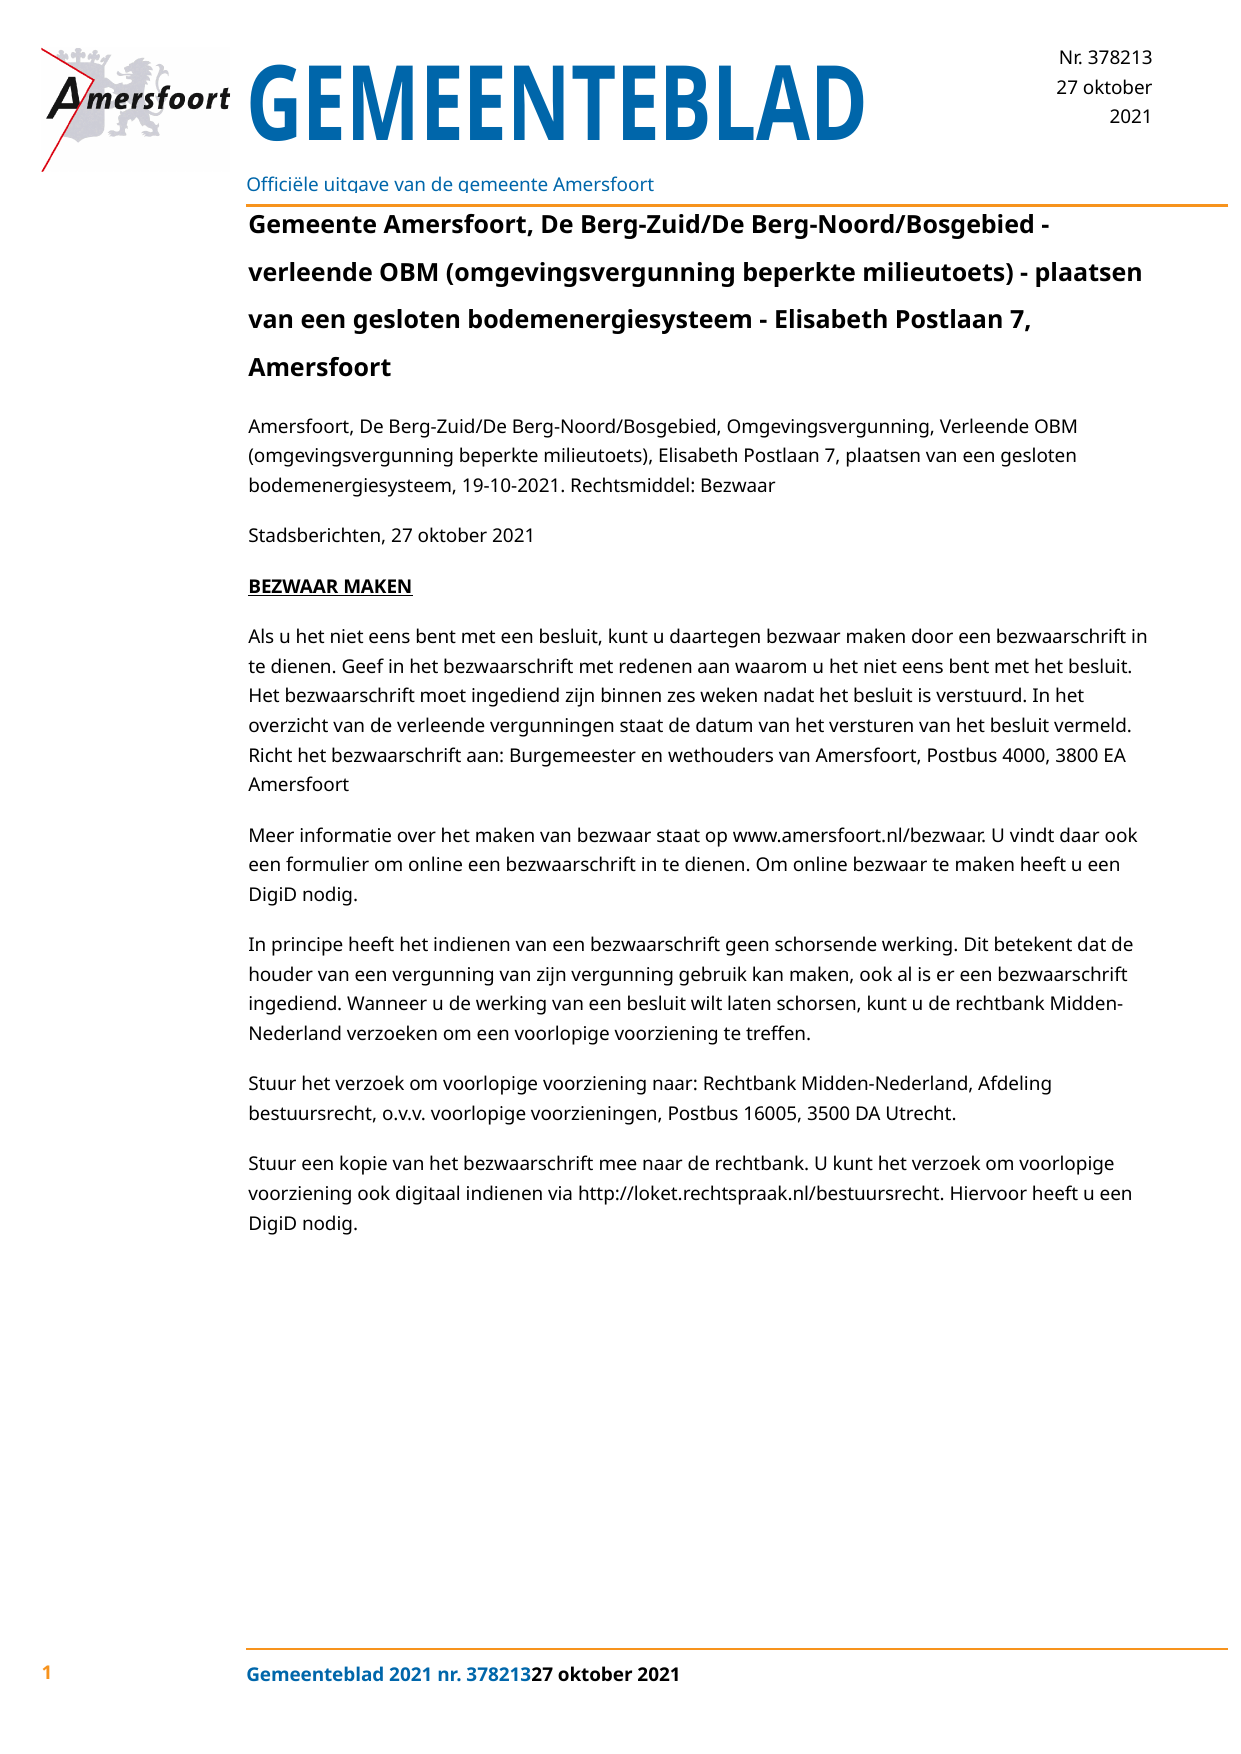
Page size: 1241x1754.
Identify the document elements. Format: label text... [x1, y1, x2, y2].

text Meer informatie over het maken van bezwaar staat op www.amersfoort.nl/bezwaar. U vindt daar ook een formulier om online een bezwaarschrift in te dienen. Om online bezwaar te maken heeft u een DigiD nodig. [248, 822, 1152, 907]
text In principe heeft het indienen van een bezwaarschrift geen schorsende werking. Dit betekent dat de houder van een vergunning van zijn vergunning gebruik kan maken, ook al is er een bezwaarschrift ingediend. Wanneer u de werking van een besluit wilt laten schorsen, kunt u de rechtbank Midden-Nederland verzoeken om een voorlopige voorziening te treffen. [248, 931, 1152, 1046]
text Gemeente Amersfoort, De Berg-Zuid/De Berg-Noord/Bosgebied - verleende OBM (omgevingsvergunning beperkte milieutoets) - plaatsen van een gesloten bodemenergiesysteem - Elisabeth Postlaan 7, Amersfoort [248, 207, 1152, 384]
text Stuur een kopie van het bezwaarschrift mee naar de rechtbank. U kunt het verzoek om voorlopige voorziening ook digitaal indienen via http://loket.rechtspraak.nl/bestuursrecht. Hiervoor heeft u een DigiD nodig. [248, 1151, 1152, 1236]
text Amersfoort, De Berg-Zuid/De Berg-Noord/Bosgebied, Omgevingsvergunning, Verleende OBM (omgevingsvergunning beperkte milieutoets), Elisabeth Postlaan 7, plaatsen van een gesloten bodemenergiesysteem, 19-10-2021. Rechtsmiddel: Bezwaar [248, 413, 1152, 498]
picture [41, 47, 231, 172]
text Als u het niet eens bent met een besluit, kunt u daartegen bezwaar maken door een bezwaarschrift in te dienen. Geef in het bezwaarschrift met redenen aan waarom u het niet eens bent met het besluit. Het bezwaarschrift moet ingediend zijn binnen zes weken nadat het besluit is verstuurd. In het overzicht van de verleende vergunningen staat de datum van het versturen van het besluit vermeld. Richt het bezwaarschrift aan: Burgemeester en wethouders van Amersfoort, Postbus 4000, 3800 EA Amersfoort [248, 623, 1152, 797]
text BEZWAAR MAKEN [248, 573, 1152, 599]
text Stuur het verzoek om voorlopige voorziening naar: Rechtbank Midden-Nederland, Afdeling bestuursrecht, o.v.v. voorlopige voorzieningen, Postbus 16005, 3500 DA Utrecht. [248, 1071, 1152, 1126]
text Stadsberichten, 27 oktober 2021 [248, 523, 1152, 548]
